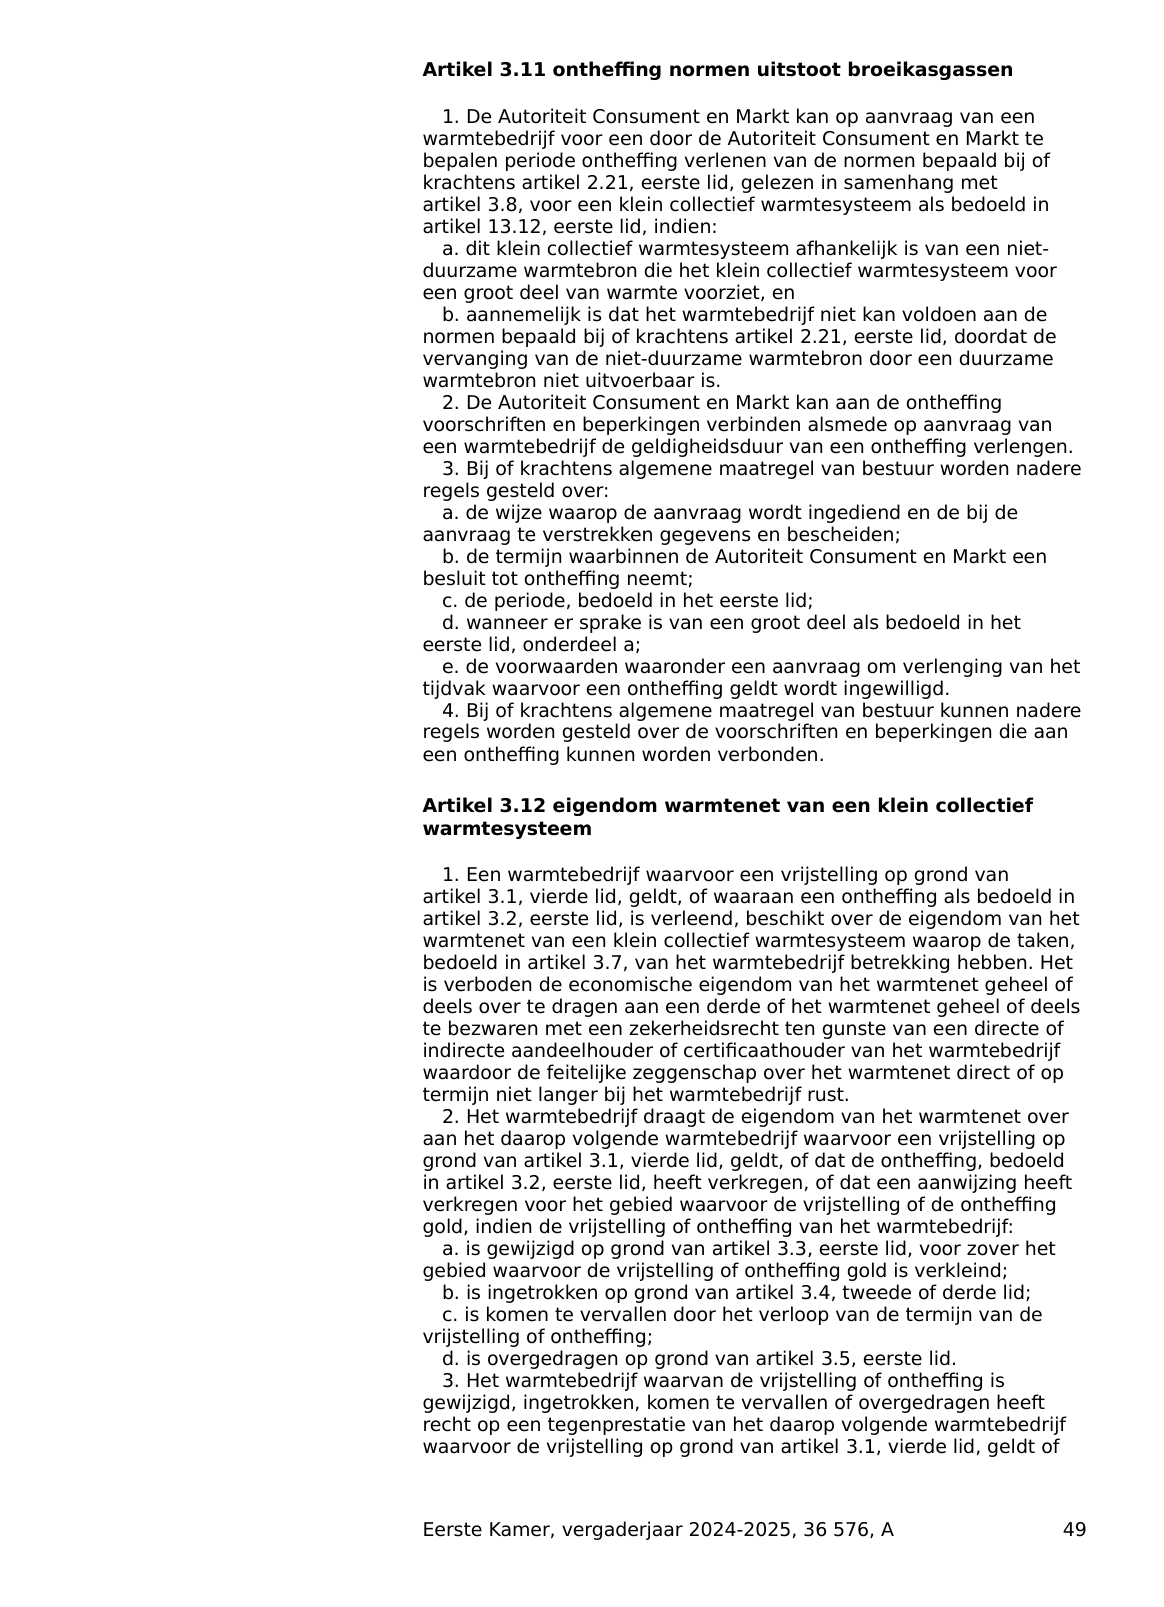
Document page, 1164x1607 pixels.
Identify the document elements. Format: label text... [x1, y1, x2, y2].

text 1. Een warmtebedrijf waarvoor een vrijstelling op grond van artikel 3.1, vierde lid, geldt, of waaraan een ontheffing als bedoeld in artikel 3.2, eerste lid, is verleend, beschikt over de eigendom van het warmtenet van een klein collectief warmtesysteem waarop de taken, bedoeld in artikel 3.7, van het warmtebedrijf betrekking hebben. Het is verboden de economische eigendom van het warmtenet geheel of deels over te dragen aan een derde of het warmtenet geheel of deels te bezwaren met een zekerheidsrecht ten gunste van een directe of indirecte aandeelhouder of certificaathouder van het warmtebedrijf waardoor de feitelijke zeggenschap over het warmtenet direct of op termijn niet langer bij het warmtebedrijf rust. [422, 864, 1087, 1106]
text 2. Het warmtebedrijf draagt de eigendom van het warmtenet over aan het daarop volgende warmtebedrijf waarvoor een vrijstelling op grond van artikel 3.1, vierde lid, geldt, of dat de ontheffing, bedoeld in artikel 3.2, eerste lid, heeft verkregen, of dat een aanwijzing heeft verkregen voor het gebied waarvoor de vrijstelling of de ontheffing gold, indien de vrijstelling of ontheffing van het warmtebedrijf: [422, 1106, 1087, 1238]
text c. is komen te vervallen door het verloop van de termijn van de vrijstelling of ontheffing; [422, 1304, 1087, 1348]
text b. is ingetrokken op grond van artikel 3.4, tweede of derde lid; [422, 1282, 1087, 1304]
text 4. Bij of krachtens algemene maatregel van bestuur kunnen nadere regels worden gesteld over de voorschriften en beperkingen die aan een ontheffing kunnen worden verbonden. [422, 699, 1087, 765]
text e. de voorwaarden waaronder een aanvraag om verlenging van het tijdvak waarvoor een ontheffing geldt wordt ingewilligd. [422, 656, 1087, 699]
text a. dit klein collectief warmtesysteem afhankelijk is van een niet-duurzame warmtebron die het klein collectief warmtesysteem voor een groot deel van warmte voorziet, en [422, 238, 1087, 304]
text 3. Het warmtebedrijf waarvan de vrijstelling of ontheffing is gewijzigd, ingetrokken, komen te vervallen of overgedragen heeft recht op een tegenprestatie van het daarop volgende warmtebedrijf waarvoor de vrijstelling op grond van artikel 3.1, vierde lid, geldt of [422, 1370, 1087, 1458]
text 1. De Autoriteit Consument en Markt kan op aanvraag van een warmtebedrijf voor een door de Autoriteit Consument en Markt te bepalen periode ontheffing verlenen van de normen bepaald bij of krachtens artikel 2.21, eerste lid, gelezen in samenhang met artikel 3.8, voor een klein collectief warmtesysteem als bedoeld in artikel 13.12, eerste lid, indien: [422, 106, 1087, 238]
text c. de periode, bedoeld in het eerste lid; [422, 589, 1087, 612]
text b. aannemelijk is dat het warmtebedrijf niet kan voldoen aan de normen bepaald bij of krachtens artikel 2.21, eerste lid, doordat de vervanging van de niet-duurzame warmtebron door een duurzame warmtebron niet uitvoerbaar is. [422, 304, 1087, 392]
text a. de wijze waarop de aanvraag wordt ingediend en de bij de aanvraag te verstrekken gegevens en bescheiden; [422, 502, 1087, 546]
text d. wanneer er sprake is van een groot deel als bedoeld in het eerste lid, onderdeel a; [422, 612, 1087, 656]
text d. is overgedragen op grond van artikel 3.5, eerste lid. [422, 1348, 1087, 1370]
subtitle Artikel 3.11 ontheffing normen uitstoot broeikasgassen [422, 59, 1087, 81]
subtitle Artikel 3.12 eigendom warmtenet van een klein collectief warmtesysteem [422, 795, 1087, 839]
text b. de termijn waarbinnen de Autoriteit Consument en Markt een besluit tot ontheffing neemt; [422, 546, 1087, 589]
text a. is gewijzigd op grond van artikel 3.3, eerste lid, voor zover het gebied waarvoor de vrijstelling of ontheffing gold is verkleind; [422, 1238, 1087, 1282]
text 3. Bij of krachtens algemene maatregel van bestuur worden nadere regels gesteld over: [422, 458, 1087, 502]
text 2. De Autoriteit Consument en Markt kan aan de ontheffing voorschriften en beperkingen verbinden alsmede op aanvraag van een warmtebedrijf de geldigheidsduur van een ontheffing verlengen. [422, 392, 1087, 458]
